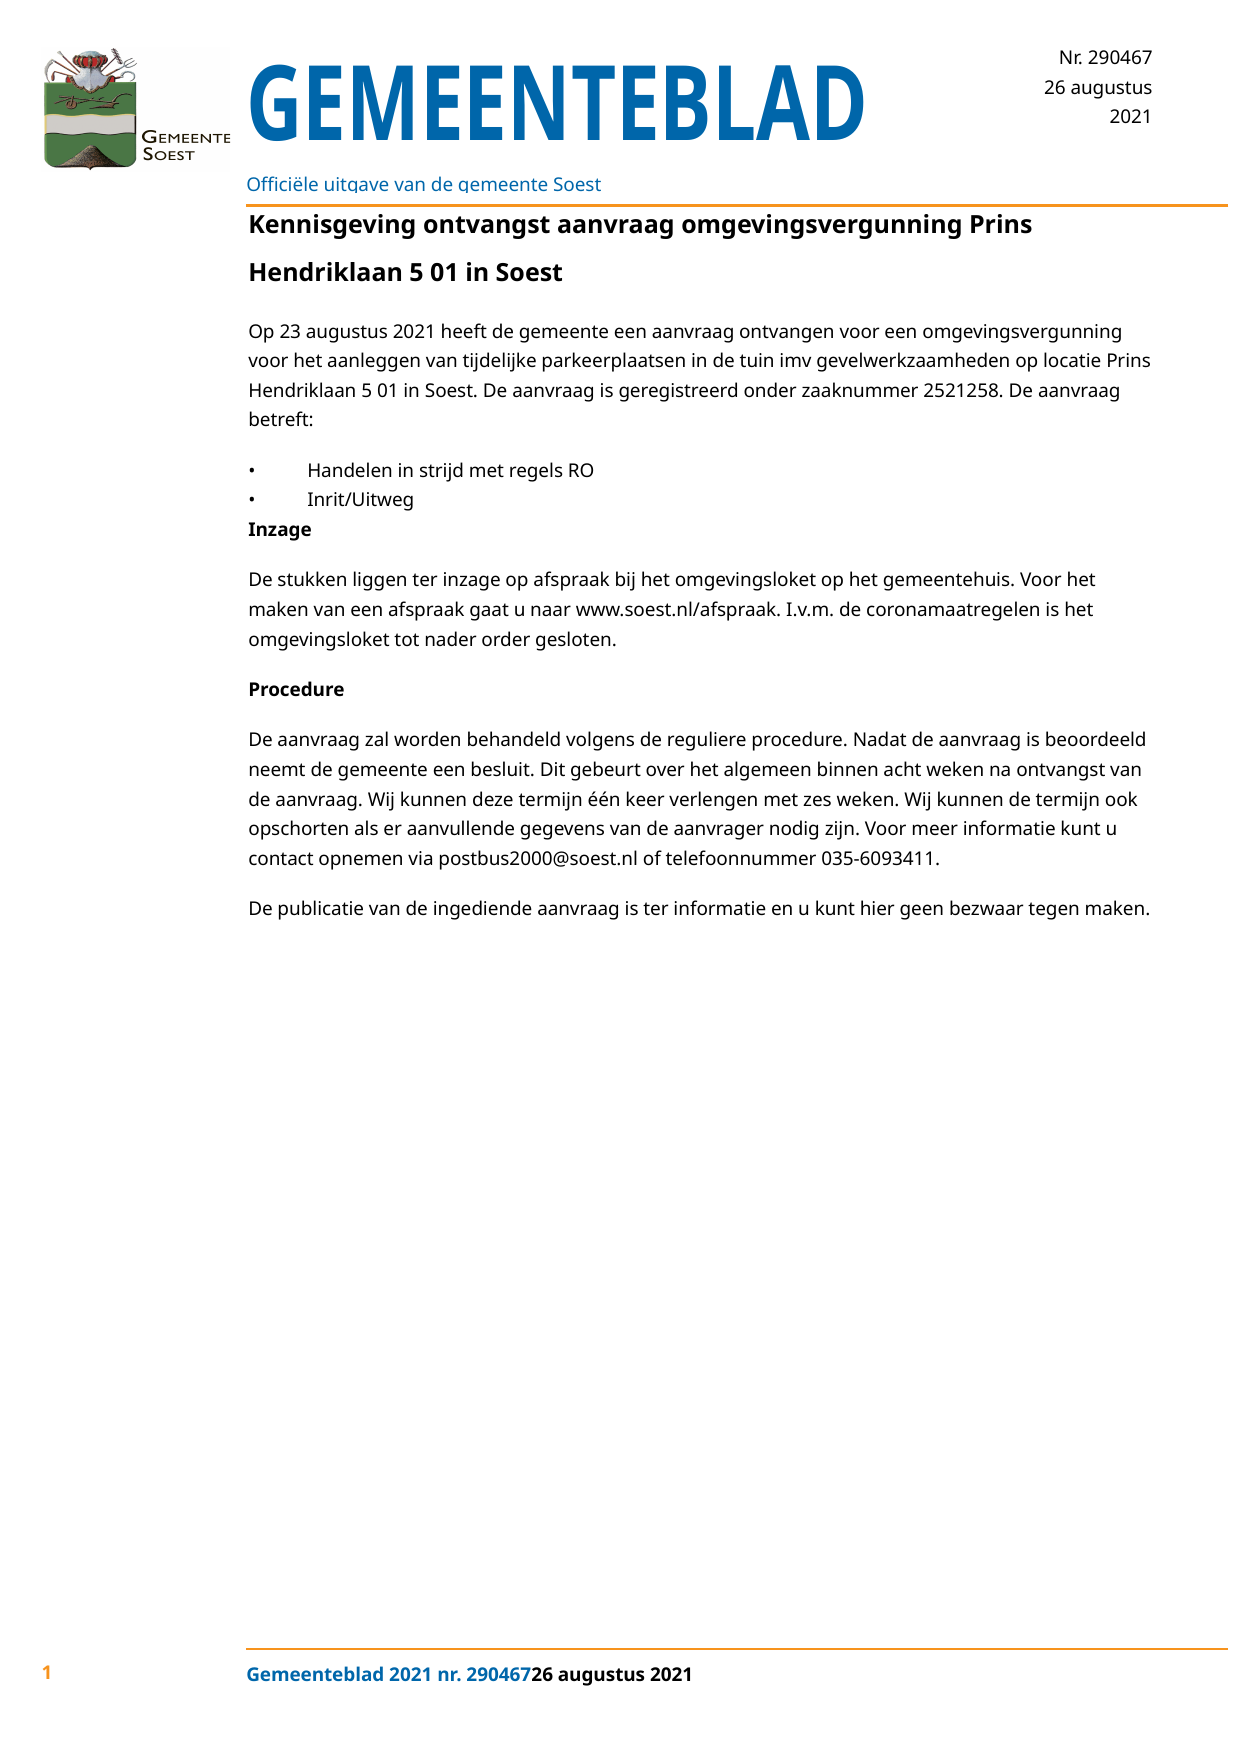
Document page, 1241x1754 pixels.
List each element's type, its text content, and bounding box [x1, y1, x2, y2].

text De aanvraag zal worden behandeld volgens de reguliere procedure. Nadat de aanvraag is beoordeeld neemt de gemeente een besluit. Dit gebeurt over het algemeen binnen acht weken na ontvangst van de aanvraag. Wij kunnen deze termijn één keer verlengen met zes weken. Wij kunnen de termijn ook opschorten als er aanvullende gegevens van de aanvrager nodig zijn. Voor meer informatie kunt u contact opnemen via postbus2000@soest.nl of telefoonnummer 035-6093411. [248, 727, 1152, 871]
text Inzage [248, 516, 1152, 542]
picture [41, 47, 231, 172]
text De publicatie van de ingediende aanvraag is ter informatie en u kunt hier geen bezwaar tegen maken. [248, 895, 1152, 921]
list Inrit/Uitweg [248, 487, 1152, 512]
text Op 23 augustus 2021 heeft de gemeente een aanvraag ontvangen voor een omgevingsvergunning voor het aanleggen van tijdelijke parkeerplaatsen in de tuin imv gevelwerkzaamheden op locatie Prins Hendriklaan 5 01 in Soest. De aanvraag is geregistreerd onder zaaknummer 2521258. De aanvraag betreft: [248, 318, 1152, 432]
text Kennisgeving ontvangst aanvraag omgevingsvergunning Prins Hendriklaan 5 01 in Soest [248, 207, 1152, 288]
text Procedure [248, 676, 1152, 702]
list Handelen in strijd met regels RO [248, 457, 1152, 483]
text De stukken liggen ter inzage op afspraak bij het omgevingsloket op het gemeentehuis. Voor het maken van een afspraak gaat u naar www.soest.nl/afspraak. I.v.m. de coronamaatregelen is het omgevingsloket tot nader order gesloten. [248, 567, 1152, 652]
